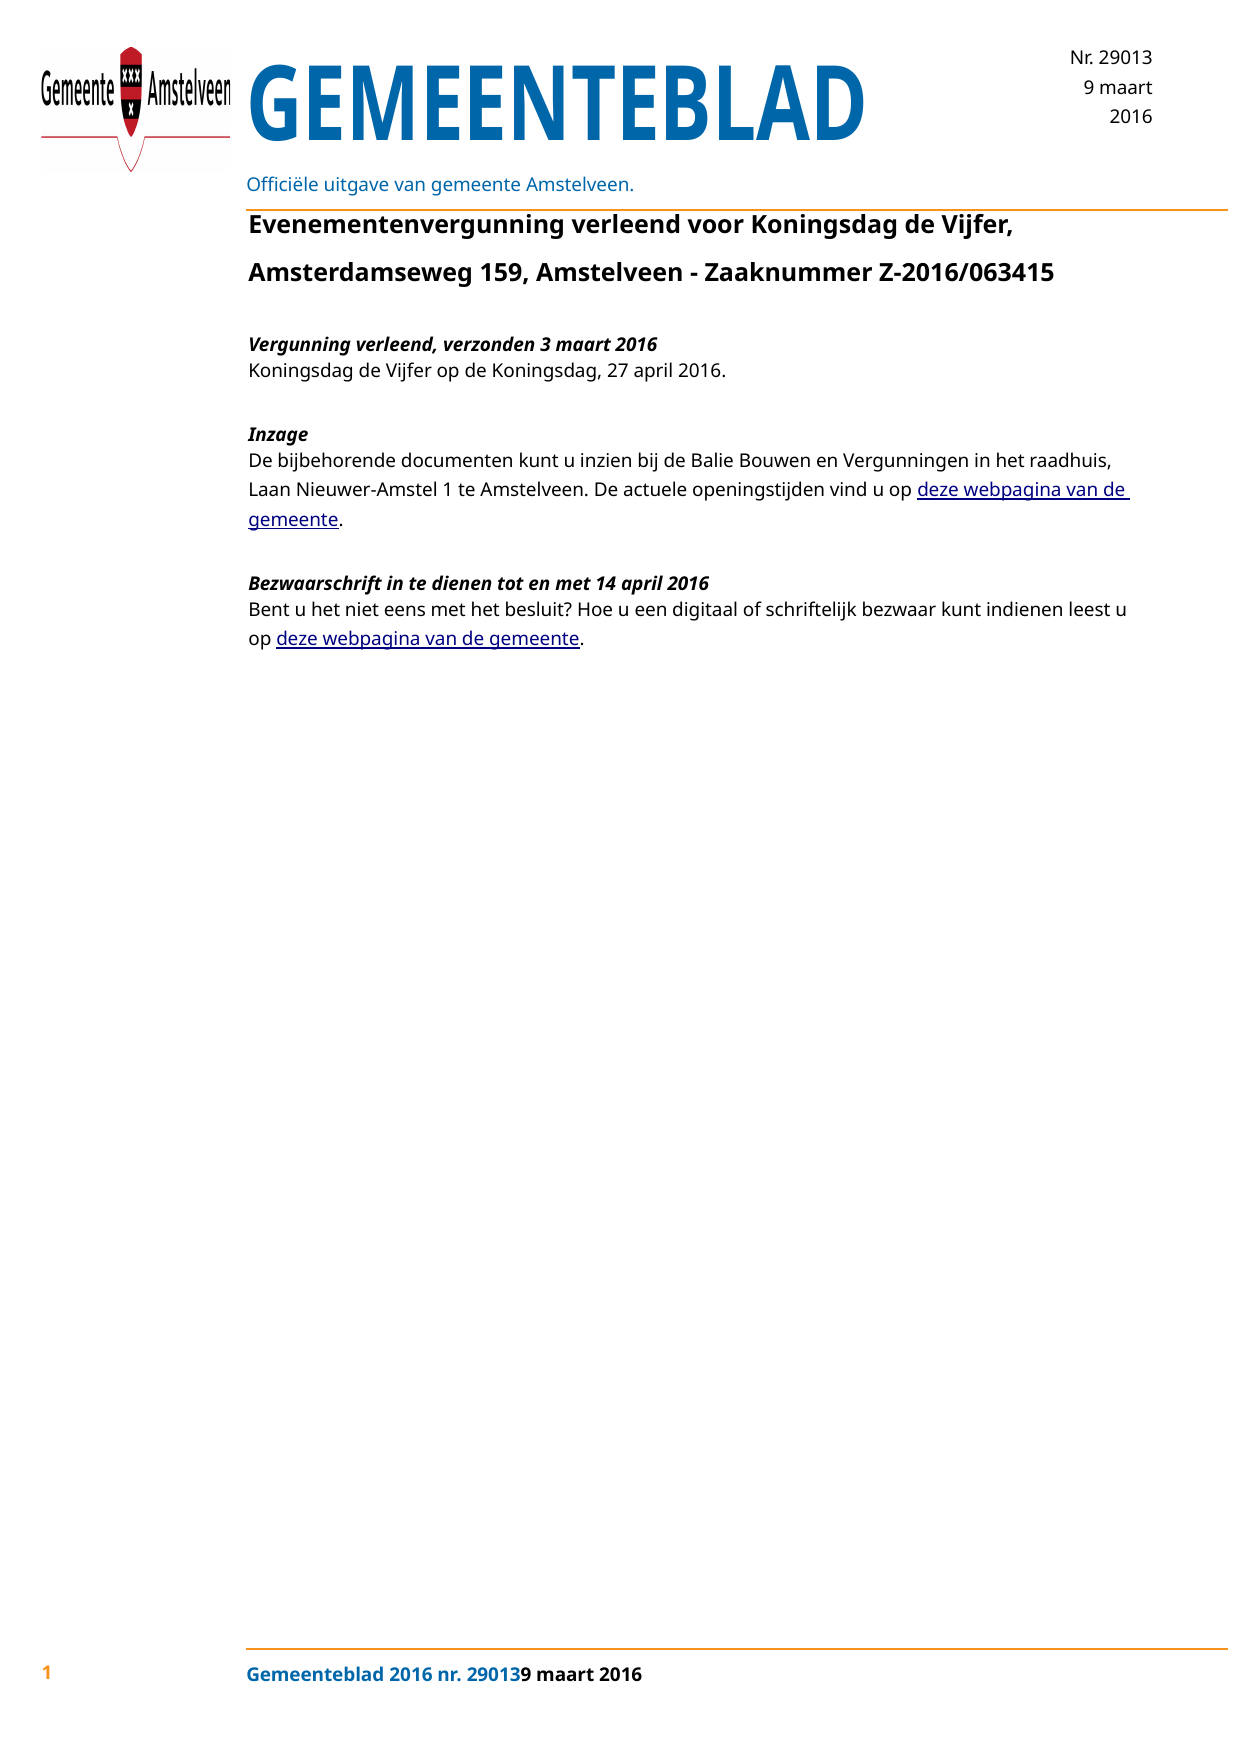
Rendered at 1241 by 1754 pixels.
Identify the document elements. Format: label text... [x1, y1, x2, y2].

text Inzage [248, 421, 1152, 447]
text Koningsdag de Vijfer op de Koningsdag, 27 april 2016. [248, 357, 1152, 383]
text Bezwaarschrift in te dienen tot en met 14 april 2016 [248, 570, 1152, 596]
text Vergunning verleend, verzonden 3 maart 2016 [248, 331, 1152, 357]
text Evenementenvergunning verleend voor Koningsdag de Vijfer, Amsterdamseweg 159, Amstelveen - Zaaknummer Z-2016/063415 [248, 211, 1152, 288]
picture [41, 47, 231, 172]
text De bijbehorende documenten kunt u inzien bij de Balie Bouwen en Vergunningen in het raadhuis, Laan Nieuwer-Amstel 1 te Amstelveen. De actuele openingstijden vind u op deze webpagina van de gemeente. [248, 447, 1152, 532]
text Bent u het niet eens met het besluit? Hoe u een digitaal of schriftelijk bezwaar kunt indienen leest u op deze webpagina van de gemeente. [248, 596, 1152, 651]
